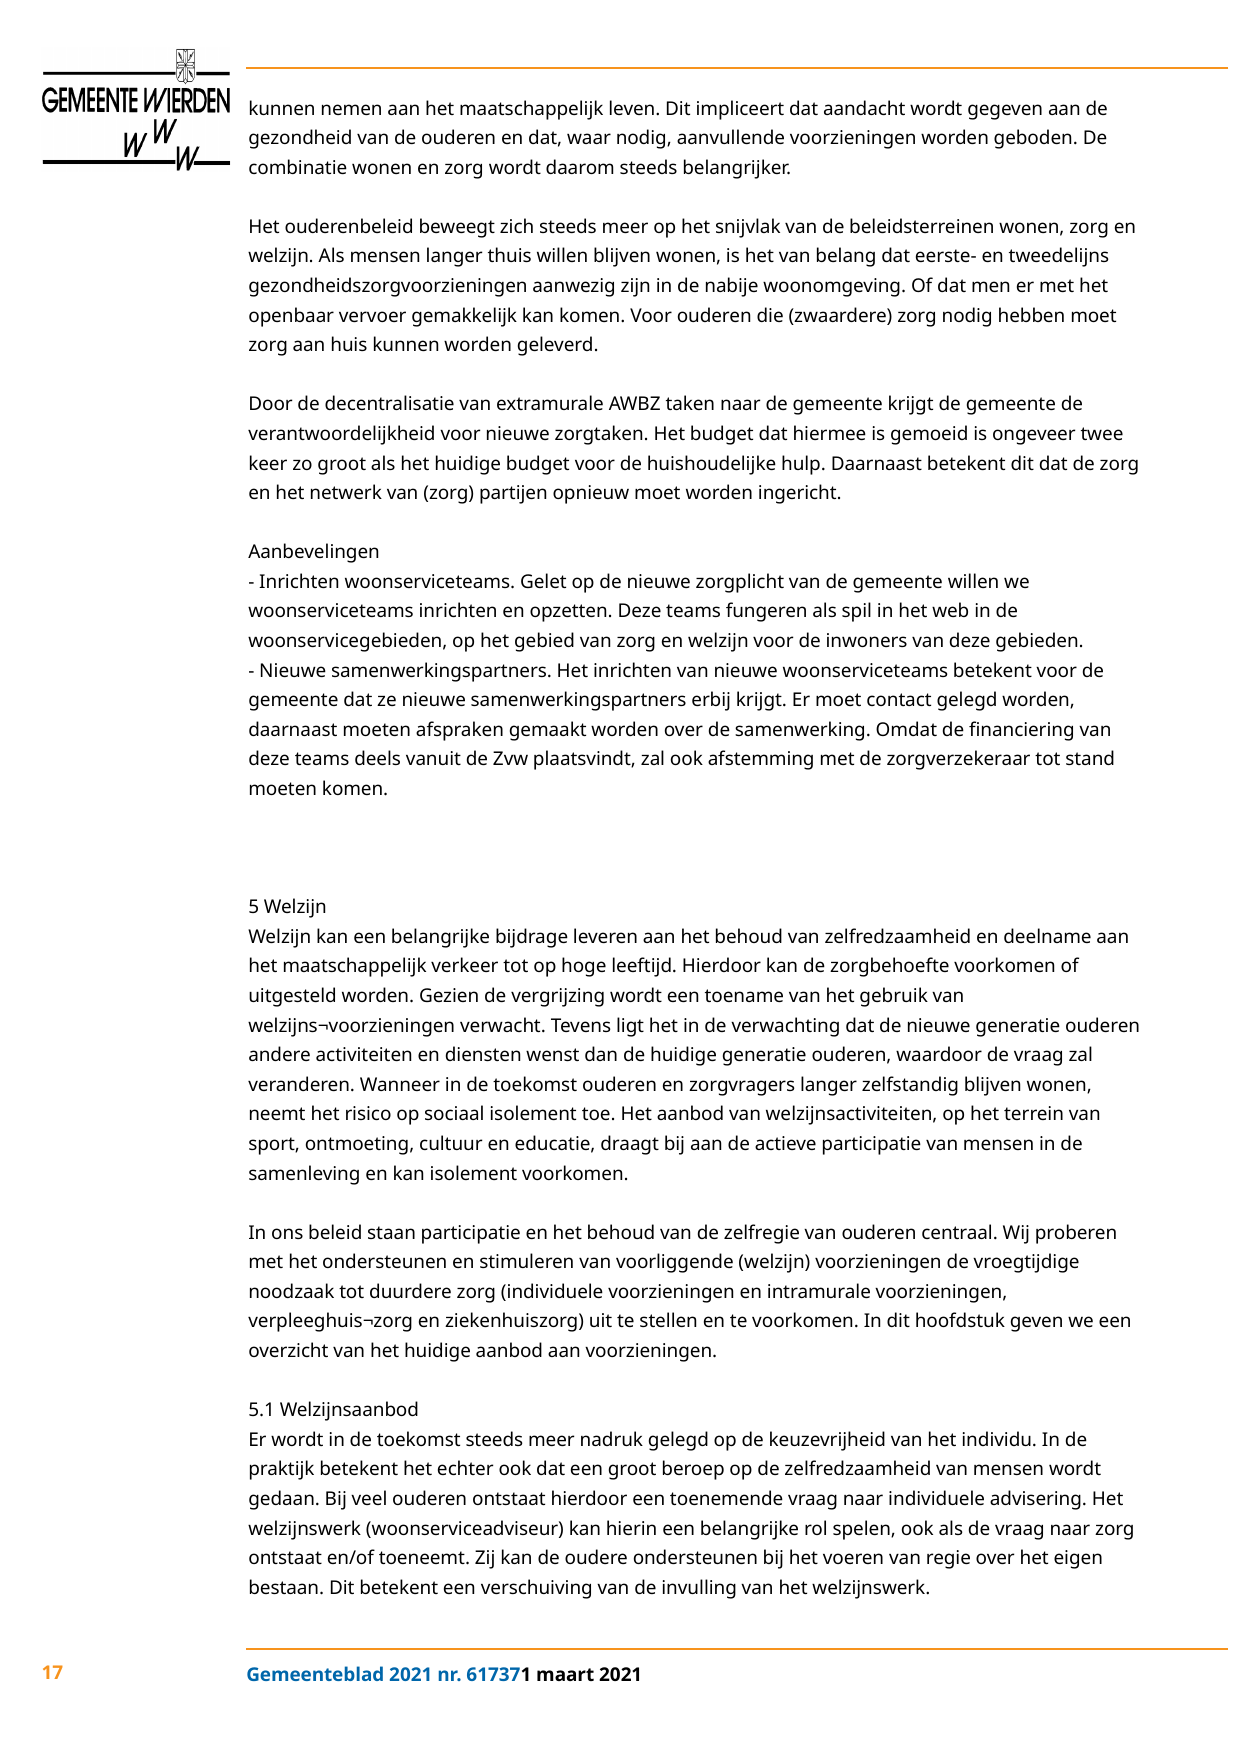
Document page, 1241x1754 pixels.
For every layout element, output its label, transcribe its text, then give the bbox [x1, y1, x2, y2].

text 5.1 Welzijnsaanbod [248, 1396, 1152, 1422]
text - Inrichten woonserviceteams. Gelet op de nieuwe zorgplicht van de gemeente willen we woonserviceteams inrichten en opzetten. Deze teams fungeren als spil in het web in de woonservicegebieden, op het gebied van zorg en welzijn voor de inwoners van deze gebieden. [248, 568, 1152, 653]
text kunnen nemen aan het maatschappelijk leven. Dit impliceert dat aandacht wordt gegeven aan de gezondheid van de ouderen en dat, waar nodig, aanvullende voorzieningen worden geboden. De combinatie wonen en zorg wordt daarom steeds belangrijker. [248, 95, 1152, 180]
text Door de decentralisatie van extramurale AWBZ taken naar de gemeente krijgt de gemeente de verantwoordelijkheid voor nieuwe zorgtaken. Het budget dat hiermee is gemoeid is ongeveer twee keer zo groot als het huidige budget voor de huishoudelijke hulp. Daarnaast betekent dit dat de zorg en het netwerk van (zorg) partijen opnieuw moet worden ingericht. [248, 391, 1152, 505]
text Aanbevelingen [248, 538, 1152, 564]
text Welzijn kan een belangrijke bijdrage leveren aan het behoud van zelfredzaamheid en deelname aan het maatschappelijk verkeer tot op hoge leeftijd. Hierdoor kan de zorgbehoefte voorkomen of uitgesteld worden. Gezien de vergrijzing wordt een toename van het gebruik van welzijns¬voorzieningen verwacht. Tevens ligt het in de verwachting dat de nieuwe generatie ouderen andere activiteiten en diensten wenst dan de huidige generatie ouderen, waardoor de vraag zal veranderen. Wanneer in de toekomst ouderen en zorgvragers langer zelfstandig blijven wonen, neemt het risico op sociaal isolement toe. Het aanbod van welzijnsactiviteiten, op het terrein van sport, ontmoeting, cultuur en educatie, draagt bij aan de actieve participatie van mensen in de samenleving en kan isolement voorkomen. [248, 923, 1152, 1186]
text Er wordt in de toekomst steeds meer nadruk gelegd op de keuzevrijheid van het individu. In de praktijk betekent het echter ook dat een groot beroep op de zelfredzaamheid van mensen wordt gedaan. Bij veel ouderen ontstaat hierdoor een toenemende vraag naar individuele advisering. Het welzijnswerk (woonserviceadviseur) kan hierin een belangrijke rol spelen, ook als de vraag naar zorg ontstaat en/of toeneemt. Zij kan de oudere ondersteunen bij het voeren van regie over het eigen bestaan. Dit betekent een verschuiving van de invulling van het welzijnswerk. [248, 1426, 1152, 1600]
text 5 Welzijn [248, 893, 1152, 919]
text In ons beleid staan participatie en het behoud van de zelfregie van ouderen centraal. Wij proberen met het ondersteunen en stimuleren van voorliggende (welzijn) voorzieningen de vroegtijdige noodzaak tot duurdere zorg (individuele voorzieningen en intramurale voorzieningen, verpleeghuis¬zorg en ziekenhuiszorg) uit te stellen en te voorkomen. In dit hoofdstuk geven we een overzicht van het huidige aanbod aan voorzieningen. [248, 1219, 1152, 1363]
text - Nieuwe samenwerkingspartners. Het inrichten van nieuwe woonserviceteams betekent voor de gemeente dat ze nieuwe samenwerkingspartners erbij krijgt. Er moet contact gelegd worden, daarnaast moeten afspraken gemaakt worden over de samenwerking. Omdat de financiering van deze teams deels vanuit de Zvw plaatsvindt, zal ook afstemming met de zorgverzekeraar tot stand moeten komen. [248, 657, 1152, 801]
text Het ouderenbeleid beweegt zich steeds meer op het snijvlak van de beleidsterreinen wonen, zorg en welzijn. Als mensen langer thuis willen blijven wonen, is het van belang dat eerste- en tweedelijns gezondheidszorgvoorzieningen aanwezig zijn in de nabije woonomgeving. Of dat men er met het openbaar vervoer gemakkelijk kan komen. Voor ouderen die (zwaardere) zorg nodig hebben moet zorg aan huis kunnen worden geleverd. [248, 213, 1152, 357]
picture [41, 47, 231, 172]
